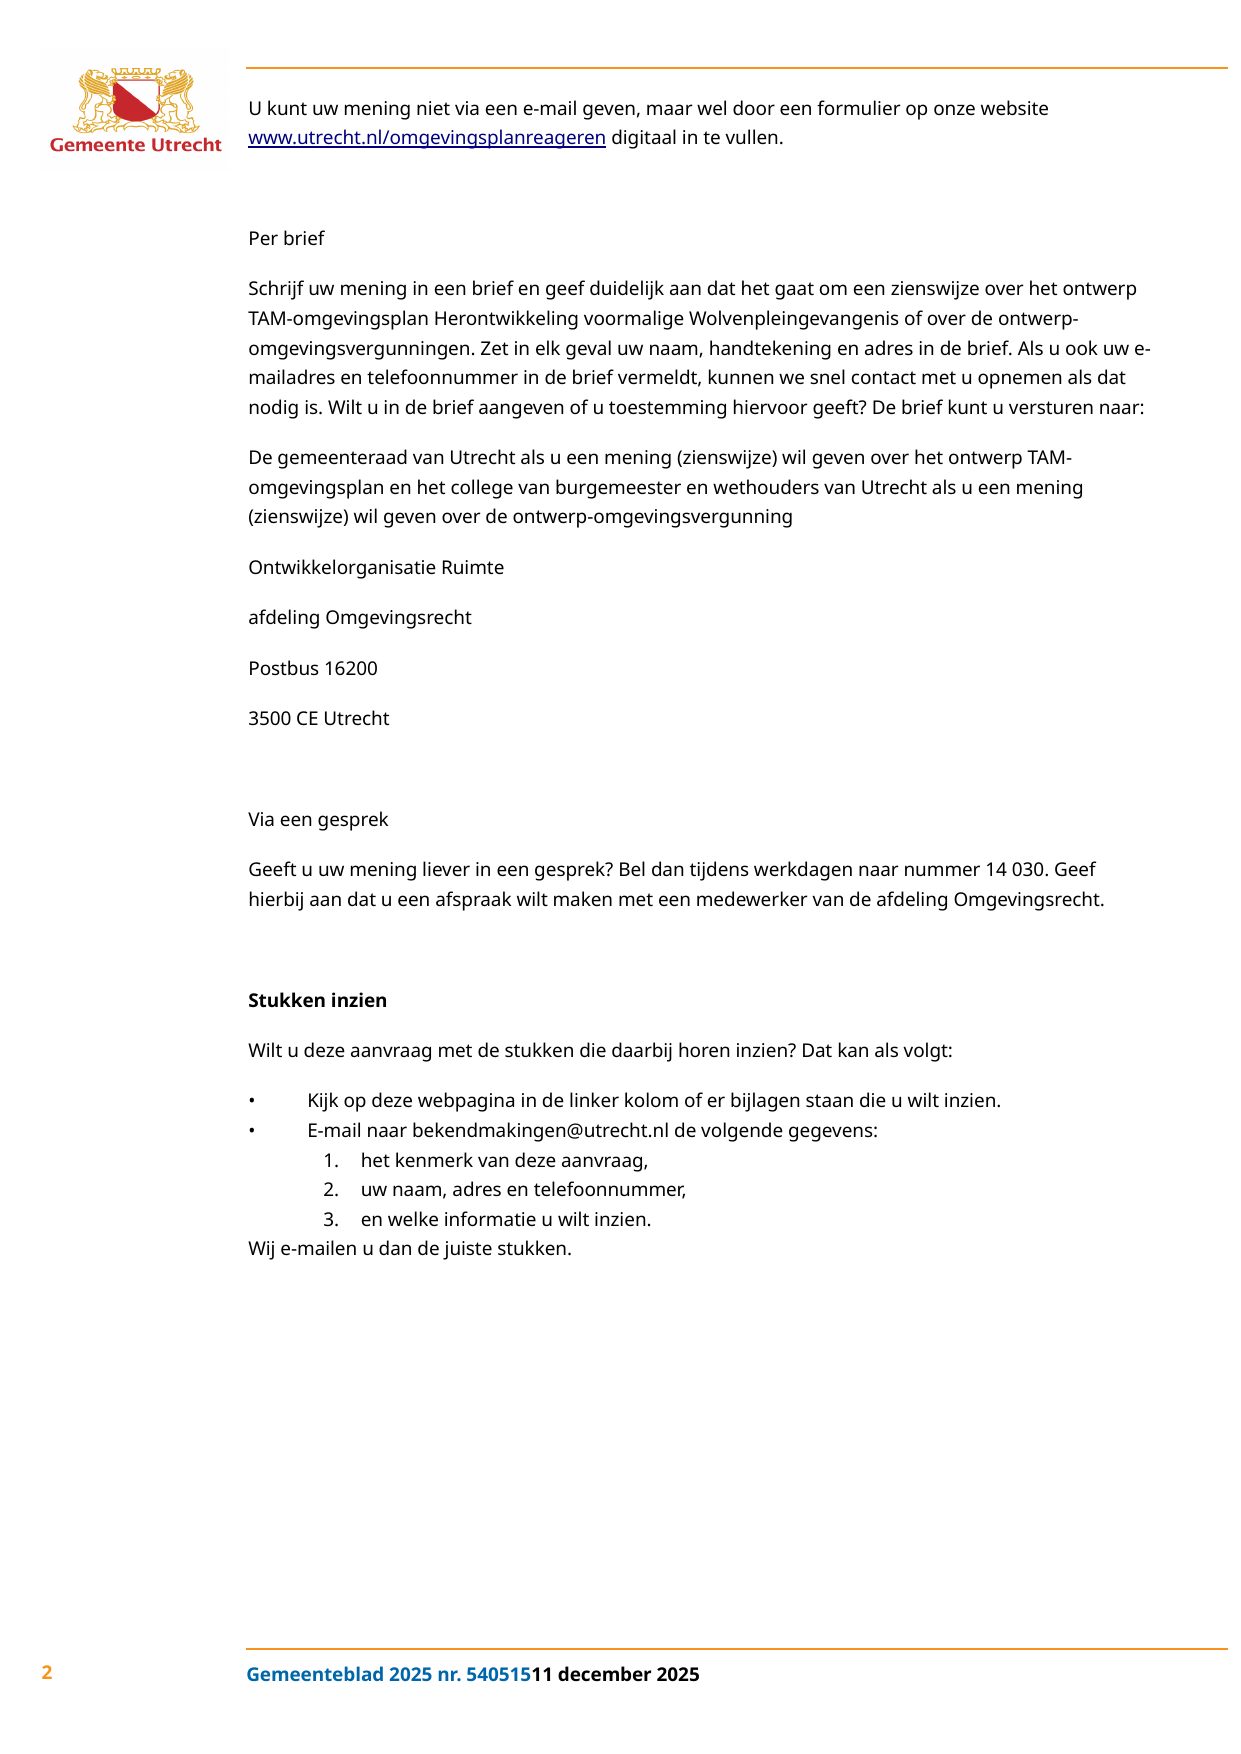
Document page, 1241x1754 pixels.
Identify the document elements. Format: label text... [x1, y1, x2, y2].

text U kunt uw mening niet via een e-mail geven, maar wel door een formulier op onze website www.utrecht.nl/omgevingsplanreageren digitaal in te vullen. [248, 95, 1152, 150]
text Wij e-mailen u dan de juiste stukken. [248, 1236, 1152, 1261]
text Via een gesprek [248, 806, 1152, 832]
text Schrijf uw mening in een brief en geef duidelijk aan dat het gaat om een zienswijze over het ontwerp TAM-omgevingsplan Herontwikkeling voormalige Wolvenpleingevangenis of over de ontwerp-omgevingsvergunningen. Zet in elk geval uw naam, handtekening en adres in de brief. Als u ook uw e-mailadres en telefoonnummer in de brief vermeldt, kunnen we snel contact met u opnemen als dat nodig is. Wilt u in de brief aangeven of u toestemming hiervoor geeft? De brief kunt u versturen naar: [248, 276, 1152, 420]
list E-mail naar bekendmakingen@utrecht.nl de volgende gegevens: [248, 1117, 1152, 1143]
text 3500 CE Utrecht [248, 705, 1152, 731]
list uw naam, adres en telefoonnummer, [323, 1176, 1152, 1202]
text Stukken inzien [248, 987, 1152, 1013]
picture [41, 47, 231, 172]
text afdeling Omgevingsrecht [248, 604, 1152, 630]
text Geeft u uw mening liever in een gesprek? Bel dan tijdens werkdagen naar nummer 14 030. Geef hierbij aan dat u een afspraak wilt maken met een medewerker van de afdeling Omgevingsrecht. [248, 856, 1152, 912]
text Ontwikkelorganisatie Ruimte [248, 554, 1152, 580]
text De gemeenteraad van Utrecht als u een mening (zienswijze) wil geven over het ontwerp TAM- omgevingsplan en het college van burgemeester en wethouders van Utrecht als u een mening (zienswijze) wil geven over de ontwerp-omgevingsvergunning [248, 444, 1152, 529]
text Per brief [248, 225, 1152, 251]
list en welke informatie u wilt inzien. [323, 1206, 1152, 1232]
list Kijk op deze webpagina in de linker kolom of er bijlagen staan die u wilt inzien. [248, 1088, 1152, 1113]
text Postbus 16200 [248, 655, 1152, 681]
text Wilt u deze aanvraag met de stukken die daarbij horen inzien? Dat kan als volgt: [248, 1037, 1152, 1063]
list het kenmerk van deze aanvraag, [323, 1147, 1152, 1173]
